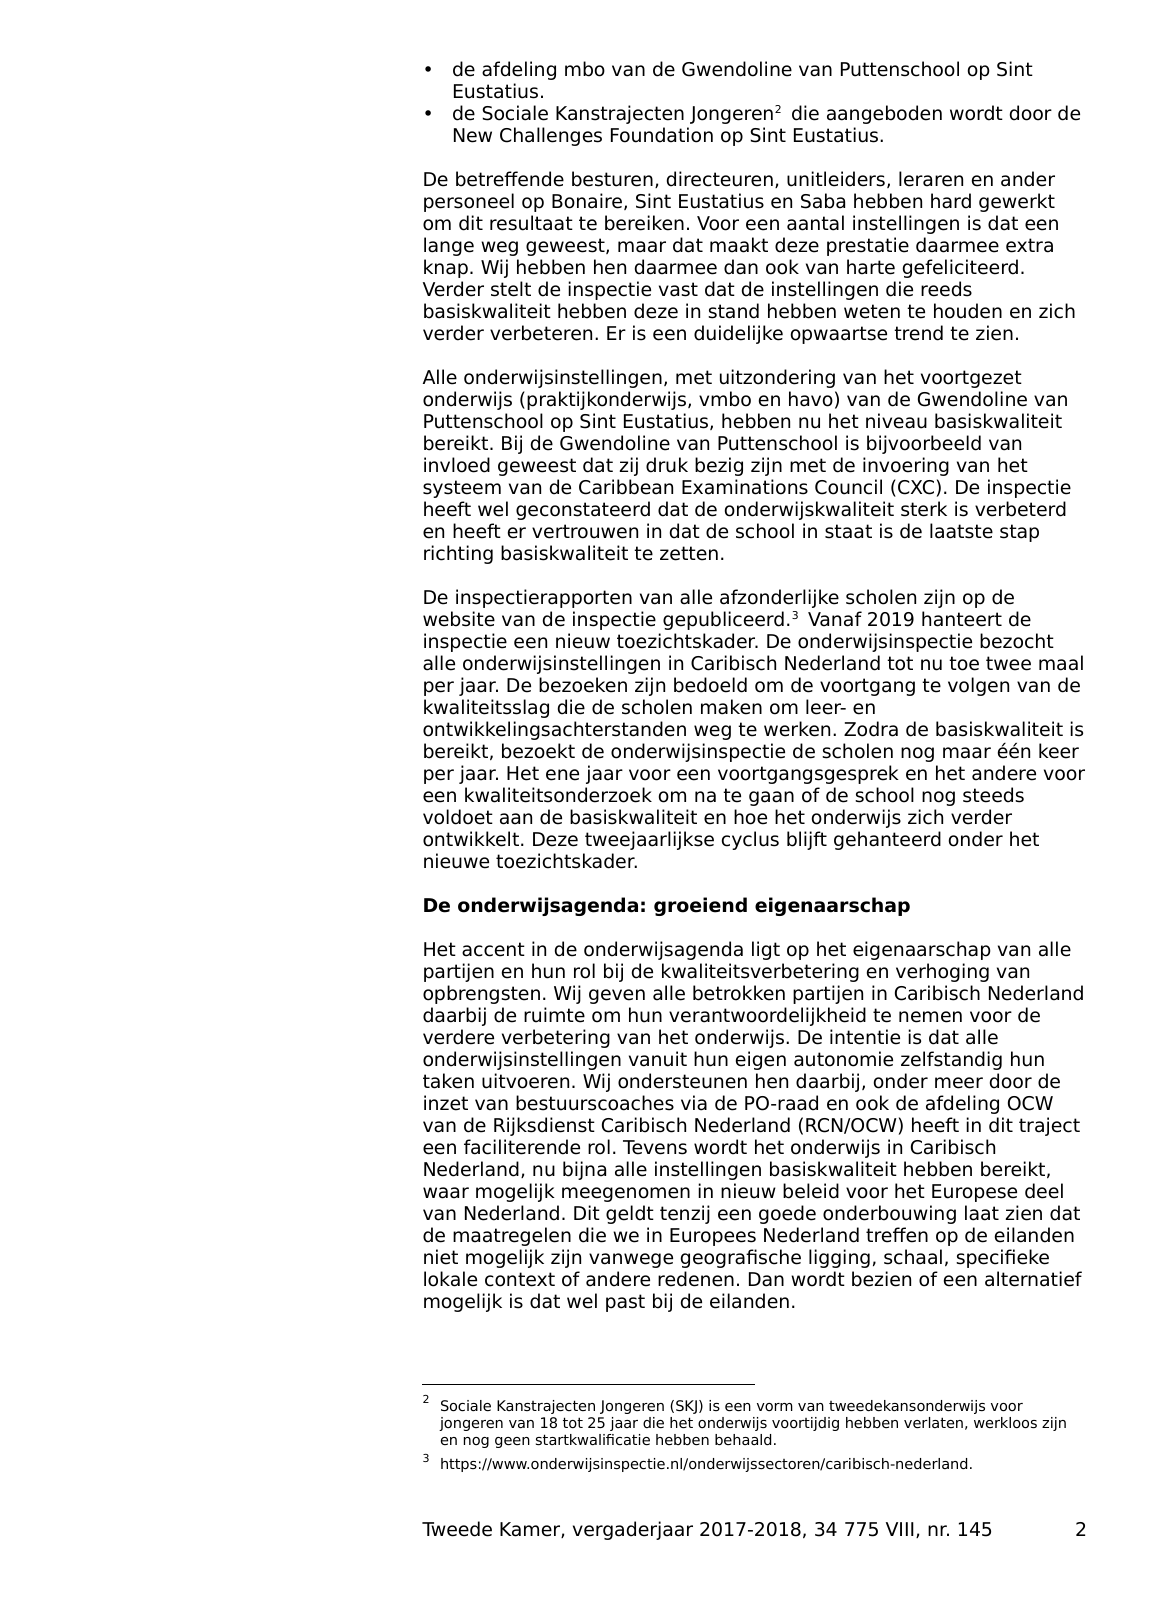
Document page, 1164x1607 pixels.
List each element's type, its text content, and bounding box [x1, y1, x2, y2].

text https://www.onderwijsinspectie.nl/onderwijssectoren/caribisch-nederland. [422, 1452, 1087, 1474]
text Alle onderwijsinstellingen, met uitzondering van het voortgezet onderwijs (praktijkonderwijs, vmbo en havo) van de Gwendoline van Puttenschool op Sint Eustatius, hebben nu het niveau basiskwaliteit bereikt. Bij de Gwendoline van Puttenschool is bijvoorbeeld van invloed geweest dat zij druk bezig zijn met de invoering van het systeem van de Caribbean Examinations Council (CXC). De inspectie heeft wel geconstateerd dat de onderwijskwaliteit sterk is verbeterd en heeft er vertrouwen in dat de school in staat is de laatste stap richting basiskwaliteit te zetten. [422, 367, 1087, 565]
text • de afdeling mbo van de Gwendoline van Puttenschool op Sint Eustatius. [422, 59, 1087, 103]
subtitle De onderwijsagenda: groeiend eigenaarschap [422, 895, 1087, 917]
text De betreffende besturen, directeuren, unitleiders, leraren en ander personeel op Bonaire, Sint Eustatius en Saba hebben hard gewerkt om dit resultaat te bereiken. Voor een aantal instellingen is dat een lange weg geweest, maar dat maakt deze prestatie daarmee extra knap. Wij hebben hen daarmee dan ook van harte gefeliciteerd. Verder stelt de inspectie vast dat de instellingen die reeds basiskwaliteit hebben deze in stand hebben weten te houden en zich verder verbeteren. Er is een duidelijke opwaartse trend te zien. [422, 169, 1087, 345]
text Sociale Kanstrajecten Jongeren (SKJ) is een vorm van tweedekansonderwijs voor jongeren van 18 tot 25 jaar die het onderwijs voortijdig hebben verlaten, werkloos zijn en nog geen startkwalificatie hebben behaald. [422, 1393, 1087, 1449]
text • de Sociale Kanstrajecten Jongeren die aangeboden wordt door de New Challenges Foundation op Sint Eustatius. [422, 103, 1087, 147]
text Het accent in de onderwijsagenda ligt op het eigenaarschap van alle partijen en hun rol bij de kwaliteitsverbetering en verhoging van opbrengsten. Wij geven alle betrokken partijen in Caribisch Nederland daarbij de ruimte om hun verantwoordelijkheid te nemen voor de verdere verbetering van het onderwijs. De intentie is dat alle onderwijsinstellingen vanuit hun eigen autonomie zelfstandig hun taken uitvoeren. Wij ondersteunen hen daarbij, onder meer door de inzet van bestuurscoaches via de PO-raad en ook de afdeling OCW van de Rijksdienst Caribisch Nederland (RCN/OCW) heeft in dit traject een faciliterende rol. Tevens wordt het onderwijs in Caribisch Nederland, nu bijna alle instellingen basiskwaliteit hebben bereikt, waar mogelijk meegenomen in nieuw beleid voor het Europese deel van Nederland. Dit geldt tenzij een goede onderbouwing laat zien dat de maatregelen die we in Europees Nederland treffen op de eilanden niet mogelijk zijn vanwege geografische ligging, schaal, specifieke lokale context of andere redenen. Dan wordt bezien of een alternatief mogelijk is dat wel past bij de eilanden. [422, 939, 1087, 1313]
text De inspectierapporten van alle afzonderlijke scholen zijn op de website van de inspectie gepubliceerd. Vanaf 2019 hanteert de inspectie een nieuw toezichtskader. De onderwijsinspectie bezocht alle onderwijsinstellingen in Caribisch Nederland tot nu toe twee maal per jaar. De bezoeken zijn bedoeld om de voortgang te volgen van de kwaliteitsslag die de scholen maken om leer- en ontwikkelingsachterstanden weg te werken. Zodra de basiskwaliteit is bereikt, bezoekt de onderwijsinspectie de scholen nog maar één keer per jaar. Het ene jaar voor een voortgangsgesprek en het andere voor een kwaliteitsonderzoek om na te gaan of de school nog steeds voldoet aan de basiskwaliteit en hoe het onderwijs zich verder ontwikkelt. Deze tweejaarlijkse cyclus blijft gehanteerd onder het nieuwe toezichtskader. [422, 587, 1087, 873]
